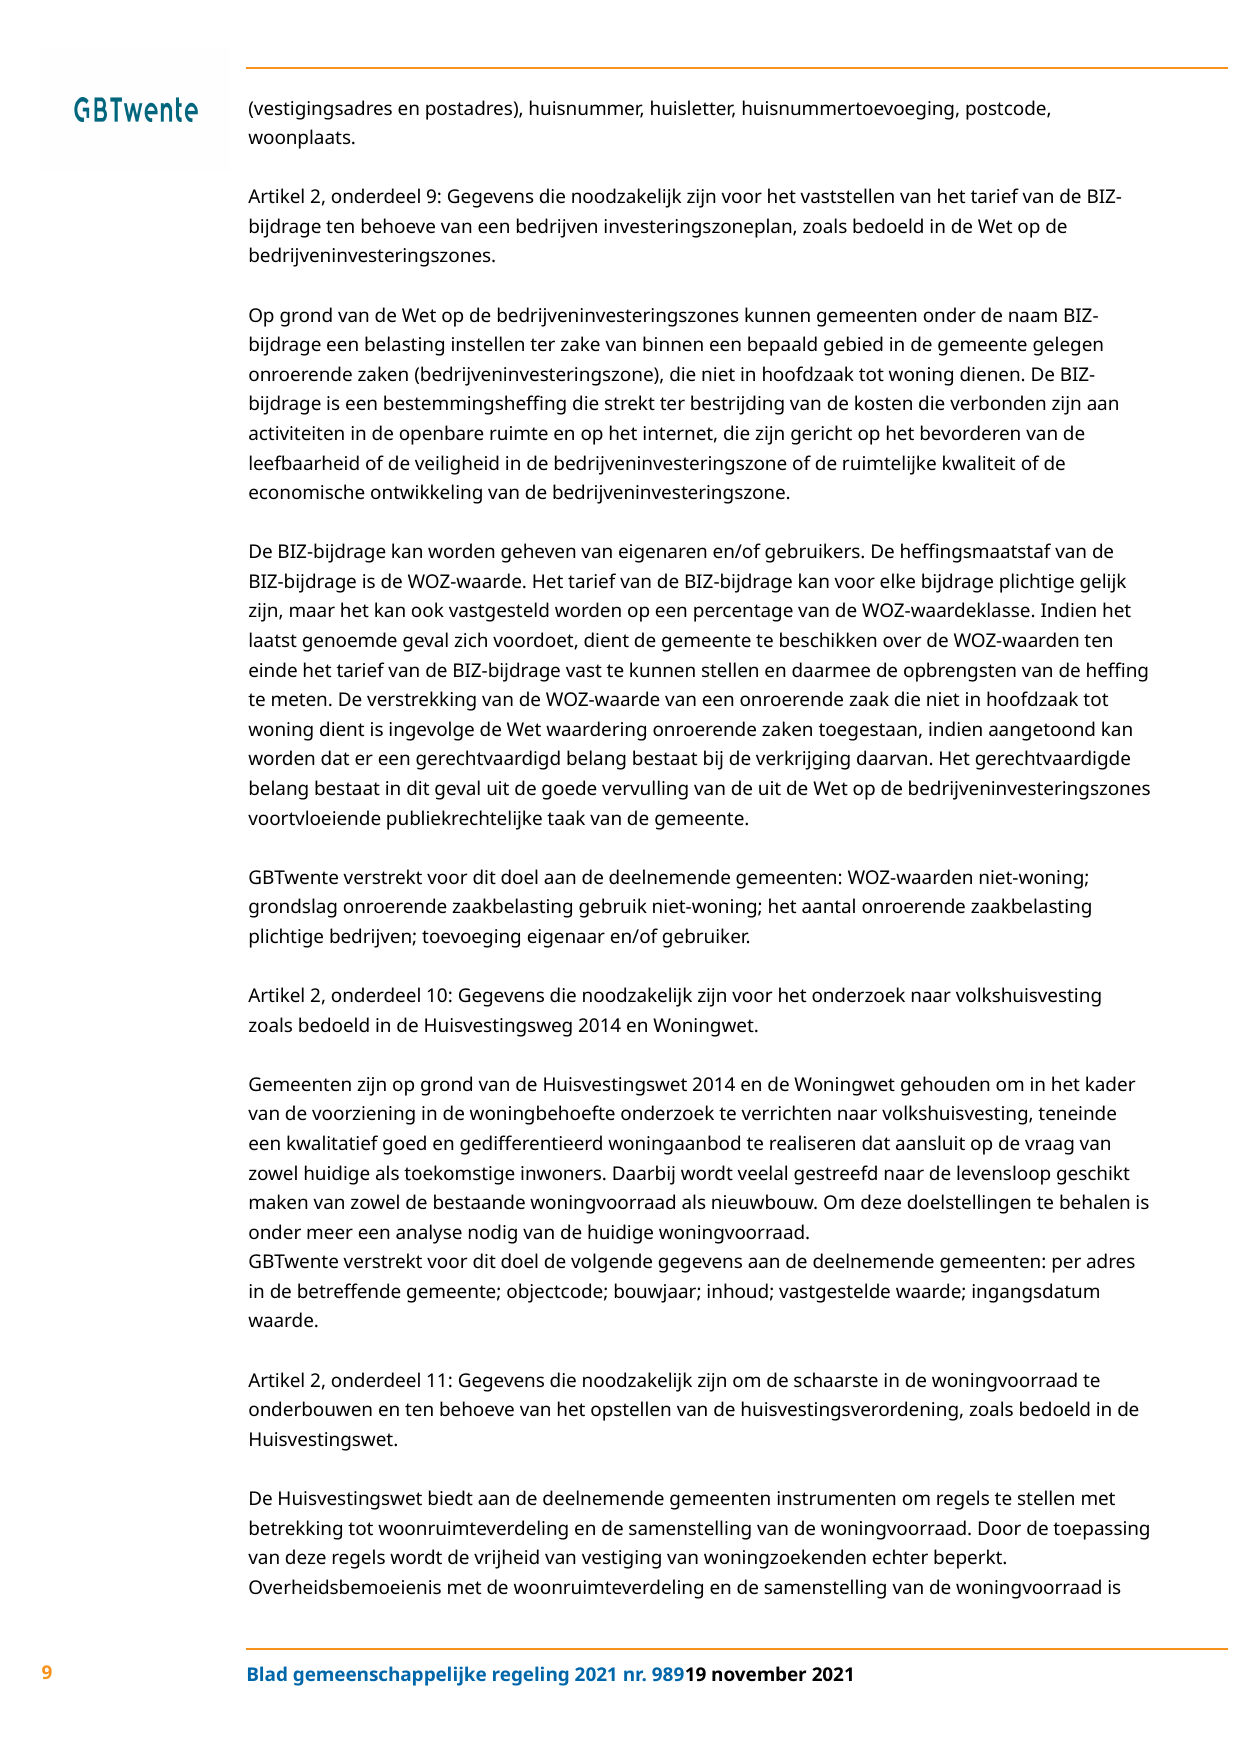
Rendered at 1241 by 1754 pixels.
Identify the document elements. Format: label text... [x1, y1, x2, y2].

text De BIZ-bijdrage kan worden geheven van eigenaren en/of gebruikers. De heffingsmaatstaf van de BIZ-bijdrage is de WOZ-waarde. Het tarief van de BIZ-bijdrage kan voor elke bijdrage plichtige gelijk zijn, maar het kan ook vastgesteld worden op een percentage van de WOZ-waardeklasse. Indien het laatst genoemde geval zich voordoet, dient de gemeente te beschikken over de WOZ-waarden ten einde het tarief van de BIZ-bijdrage vast te kunnen stellen en daarmee de opbrengsten van de heffing te meten. De verstrekking van de WOZ-waarde van een onroerende zaak die niet in hoofdzaak tot woning dient is ingevolge de Wet waardering onroerende zaken toegestaan, indien aangetoond kan worden dat er een gerechtvaardigd belang bestaat bij de verkrijging daarvan. Het gerechtvaardigde belang bestaat in dit geval uit de goede vervulling van de uit de Wet op de bedrijveninvesteringszones voortvloeiende publiekrechtelijke taak van de gemeente. [248, 538, 1152, 831]
text (vestigingsadres en postadres), huisnummer, huisletter, huisnummertoevoeging, postcode, woonplaats. [248, 95, 1152, 150]
text Artikel 2, onderdeel 10: Gegevens die noodzakelijk zijn voor het onderzoek naar volkshuisvesting zoals bedoeld in de Huisvestingsweg 2014 en Woningwet. [248, 982, 1152, 1038]
text Gemeenten zijn op grond van de Huisvestingswet 2014 en de Woningwet gehouden om in het kader van de voorziening in de woningbehoefte onderzoek te verrichten naar volkshuisvesting, teneinde een kwalitatief goed en gedifferentieerd woningaanbod te realiseren dat aansluit op de vraag van zowel huidige als toekomstige inwoners. Daarbij wordt veelal gestreefd naar de levensloop geschikt maken van zowel de bestaande woningvoorraad als nieuwbouw. Om deze doelstellingen te behalen is onder meer een analyse nodig van de huidige woningvoorraad. [248, 1071, 1152, 1245]
text De Huisvestingswet biedt aan de deelnemende gemeenten instrumenten om regels te stellen met betrekking tot woonruimteverdeling en de samenstelling van de woningvoorraad. Door de toepassing van deze regels wordt de vrijheid van vestiging van woningzoekenden echter beperkt. Overheidsbemoeienis met de woonruimteverdeling en de samenstelling van de woningvoorraad is [248, 1485, 1152, 1600]
text Op grond van de Wet op de bedrijveninvesteringszones kunnen gemeenten onder de naam BIZ-bijdrage een belasting instellen ter zake van binnen een bepaald gebied in de gemeente gelegen onroerende zaken (bedrijveninvesteringszone), die niet in hoofdzaak tot woning dienen. De BIZ-bijdrage is een bestemmingsheffing die strekt ter bestrijding van de kosten die verbonden zijn aan activiteiten in de openbare ruimte en op het internet, die zijn gericht op het bevorderen van de leefbaarheid of de veiligheid in de bedrijveninvesteringszone of de ruimtelijke kwaliteit of de economische ontwikkeling van de bedrijveninvesteringszone. [248, 302, 1152, 505]
picture [41, 47, 231, 172]
text Artikel 2, onderdeel 9: Gegevens die noodzakelijk zijn voor het vaststellen van het tarief van de BIZ-bijdrage ten behoeve van een bedrijven investeringszoneplan, zoals bedoeld in de Wet op de bedrijveninvesteringszones. [248, 183, 1152, 268]
text GBTwente verstrekt voor dit doel de volgende gegevens aan de deelnemende gemeenten: per adres in de betreffende gemeente; objectcode; bouwjaar; inhoud; vastgestelde waarde; ingangsdatum waarde. [248, 1248, 1152, 1333]
text Artikel 2, onderdeel 11: Gegevens die noodzakelijk zijn om de schaarste in de woningvoorraad te onderbouwen en ten behoeve van het opstellen van de huisvestingsverordening, zoals bedoeld in de Huisvestingswet. [248, 1367, 1152, 1452]
text GBTwente verstrekt voor dit doel aan de deelnemende gemeenten: WOZ-waarden niet-woning; grondslag onroerende zaakbelasting gebruik niet-woning; het aantal onroerende zaakbelasting plichtige bedrijven; toevoeging eigenaar en/of gebruiker. [248, 864, 1152, 949]
